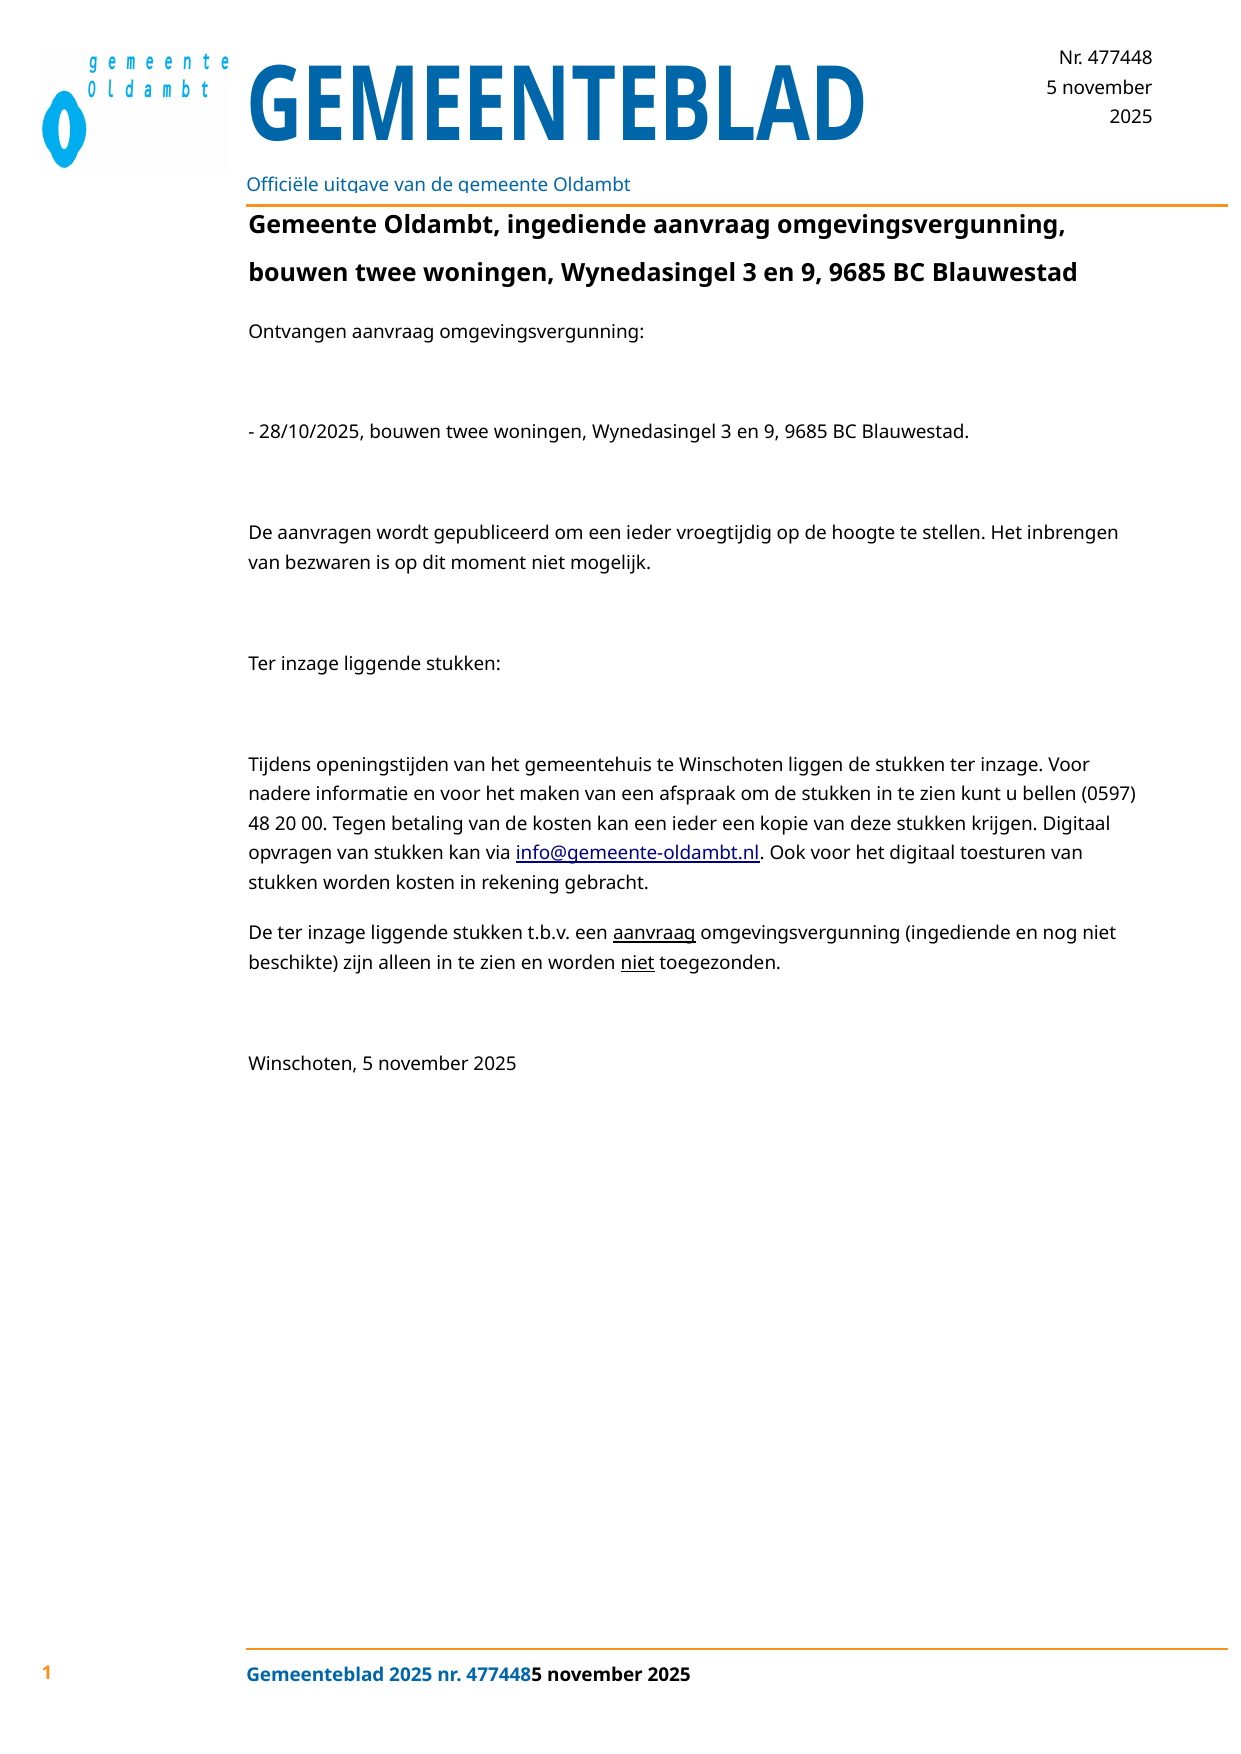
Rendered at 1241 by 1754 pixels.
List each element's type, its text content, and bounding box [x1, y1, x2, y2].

picture [41, 47, 231, 172]
text Gemeente Oldambt, ingediende aanvraag omgevingsvergunning, bouwen twee woningen, Wynedasingel 3 en 9, 9685 BC Blauwestad [248, 207, 1152, 288]
text De ter inzage liggende stukken t.b.v. een aanvraag omgevingsvergunning (ingediende en nog niet beschikte) zijn alleen in te zien en worden niet toegezonden. [248, 919, 1152, 975]
text Ontvangen aanvraag omgevingsvergunning: [248, 318, 1152, 344]
text De aanvragen wordt gepubliceerd om een ieder vroegtijdig op de hoogte te stellen. Het inbrengen van bezwaren is op dit moment niet mogelijk. [248, 519, 1152, 575]
text - 28/10/2025, bouwen twee woningen, Wynedasingel 3 en 9, 9685 BC Blauwestad. [248, 419, 1152, 444]
text Ter inzage liggende stukken: [248, 650, 1152, 676]
text Tijdens openingstijden van het gemeentehuis te Winschoten liggen de stukken ter inzage. Voor nadere informatie en voor het maken van een afspraak om de stukken in te zien kunt u bellen (0597) 48 20 00. Tegen betaling van de kosten kan een ieder een kopie van deze stukken krijgen. Digitaal opvragen van stukken kan via info@gemeente-oldambt.nl. Ook voor het digitaal toesturen van stukken worden kosten in rekening gebracht. [248, 751, 1152, 895]
text Winschoten, 5 november 2025 [248, 1050, 1152, 1076]
